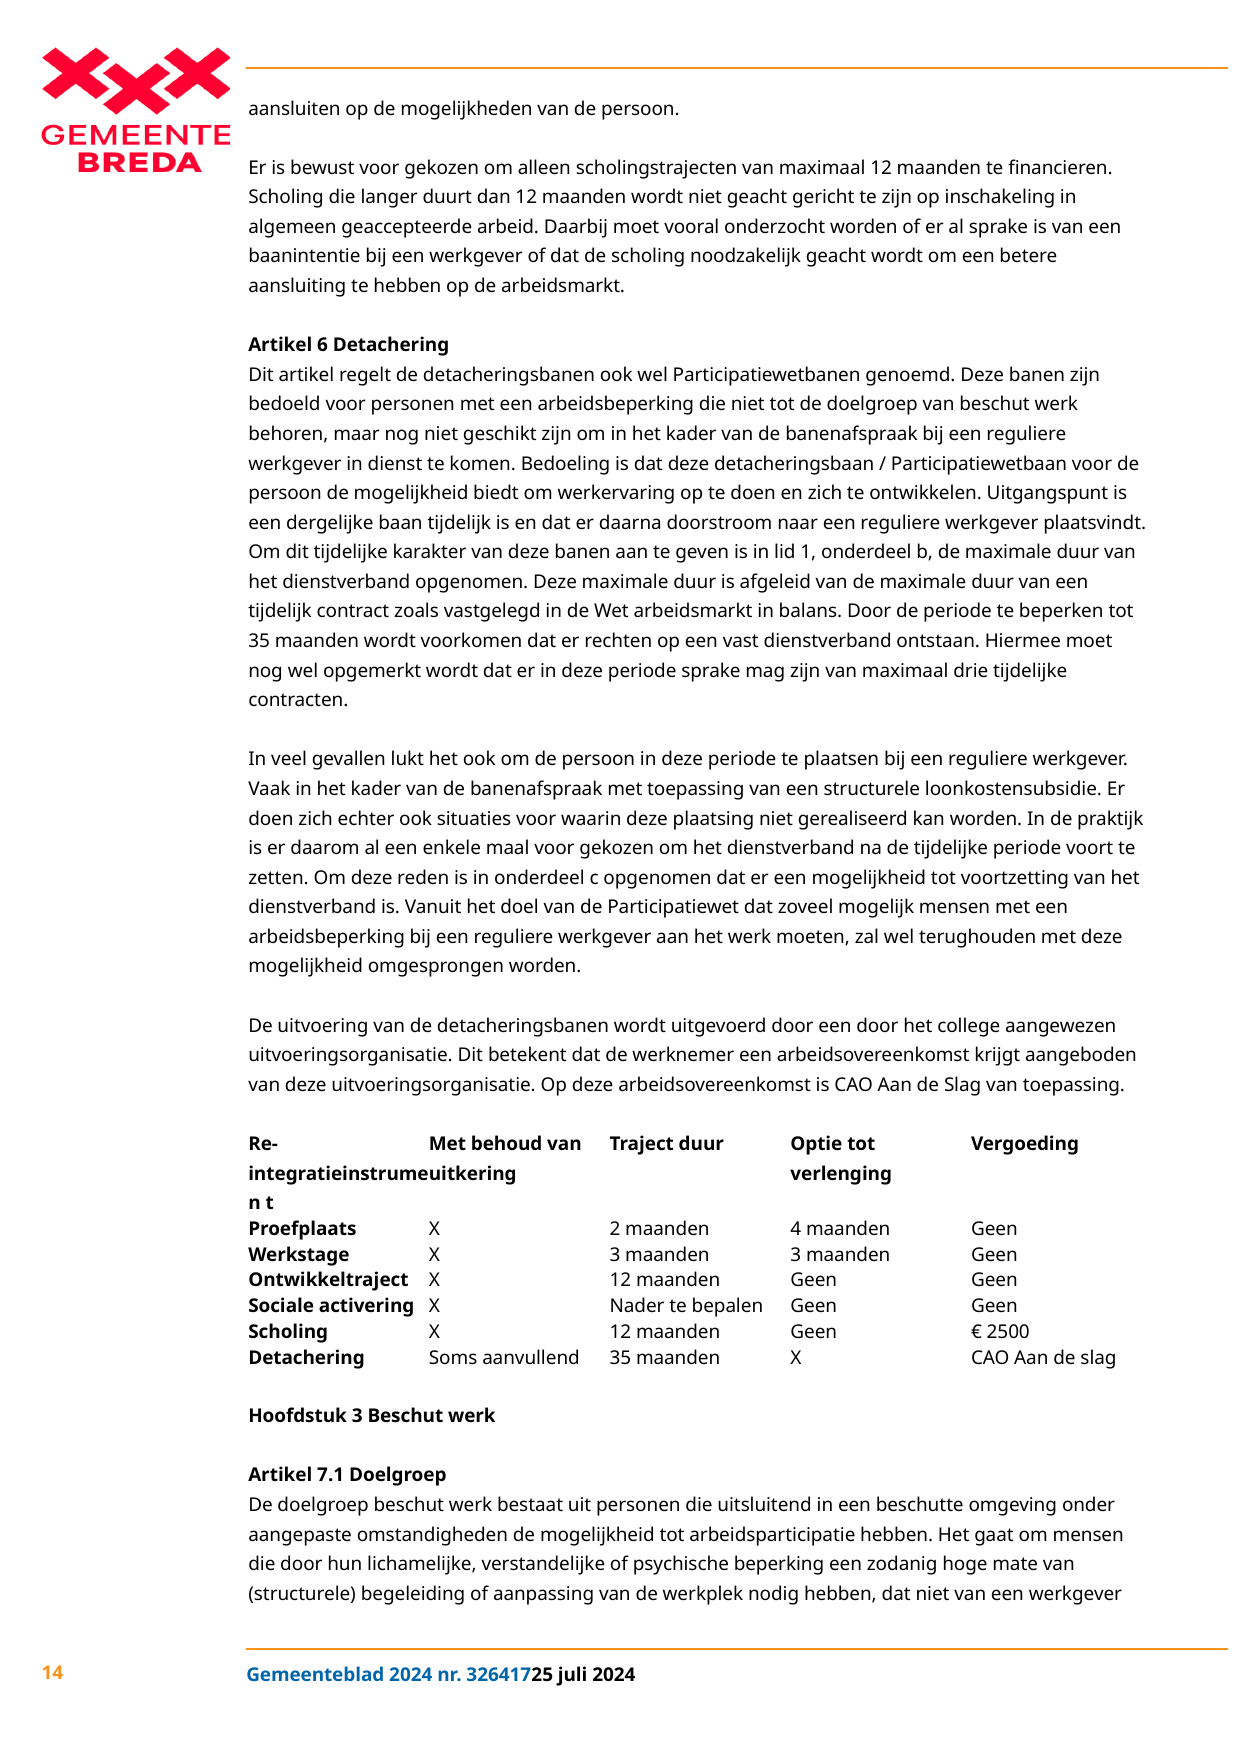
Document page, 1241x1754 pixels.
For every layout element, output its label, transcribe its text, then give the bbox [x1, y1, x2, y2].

table_cell Geen [790, 1267, 971, 1292]
table_cell € 2500 [971, 1318, 1152, 1344]
table_header Optie tot verlenging [790, 1130, 971, 1215]
table_cell Werkstage [248, 1241, 429, 1267]
table_cell Geen [790, 1318, 971, 1344]
table_header Re- integratieinstrumen t [248, 1130, 429, 1215]
table_cell Soms aanvullend [429, 1344, 609, 1369]
table_cell 12 maanden [609, 1267, 790, 1292]
picture [41, 47, 231, 172]
table_cell Detachering [248, 1344, 429, 1369]
table_cell 35 maanden [609, 1344, 790, 1369]
table_cell Nader te bepalen [609, 1293, 790, 1318]
table_cell X [429, 1241, 609, 1267]
table_cell X [790, 1344, 971, 1369]
table_cell X [429, 1267, 609, 1292]
table_cell Scholing [248, 1318, 429, 1344]
table_cell 12 maanden [609, 1318, 790, 1344]
table_header Vergoeding [971, 1130, 1152, 1215]
table_cell Geen [971, 1241, 1152, 1267]
table_cell X [429, 1318, 609, 1344]
text In veel gevallen lukt het ook om de persoon in deze periode te plaatsen bij een reguliere werkgever. Vaak in het kader van de banenafspraak met toepassing van een structurele loonkostensubsidie. Er doen zich echter ook situaties voor waarin deze plaatsing niet gerealiseerd kan worden. In de praktijk is er daarom al een enkele maal voor gekozen om het dienstverband na de tijdelijke periode voort te zetten. Om deze reden is in onderdeel c opgenomen dat er een mogelijkheid tot voortzetting van het dienstverband is. Vanuit het doel van de Participatiewet dat zoveel mogelijk mensen met een arbeidsbeperking bij een reguliere werkgever aan het werk moeten, zal wel terughouden met deze mogelijkheid omgesprongen worden. [248, 746, 1152, 978]
text Er is bewust voor gekozen om alleen scholingstrajecten van maximaal 12 maanden te financieren. Scholing die langer duurt dan 12 maanden wordt niet geacht gericht te zijn op inschakeling in algemeen geaccepteerde arbeid. Daarbij moet vooral onderzocht worden of er al sprake is van een baanintentie bij een werkgever of dat de scholing noodzakelijk geacht wordt om een betere aansluiting te hebben op de arbeidsmarkt. [248, 154, 1152, 298]
text Hoofdstuk 3 Beschut werk [248, 1402, 1152, 1428]
table_cell Ontwikkeltraject [248, 1267, 429, 1292]
table_cell 3 maanden [790, 1241, 971, 1267]
table_cell Geen [790, 1293, 971, 1318]
table_cell Geen [971, 1215, 1152, 1241]
table_header Met behoud van uitkering [429, 1130, 609, 1215]
table_cell 4 maanden [790, 1215, 971, 1241]
table_cell X [429, 1215, 609, 1241]
table_cell 3 maanden [609, 1241, 790, 1267]
table_cell CAO Aan de slag [971, 1344, 1152, 1369]
text De doelgroep beschut werk bestaat uit personen die uitsluitend in een beschutte omgeving onder aangepaste omstandigheden de mogelijkheid tot arbeidsparticipatie hebben. Het gaat om mensen die door hun lichamelijke, verstandelijke of psychische beperking een zodanig hoge mate van (structurele) begeleiding of aanpassing van de werkplek nodig hebben, dat niet van een werkgever [248, 1491, 1152, 1606]
text Artikel 6 Detachering [248, 331, 1152, 357]
table_cell Geen [971, 1267, 1152, 1292]
table_cell Sociale activering [248, 1293, 429, 1318]
table_cell 2 maanden [609, 1215, 790, 1241]
text aansluiten op de mogelijkheden van de persoon. [248, 95, 1152, 121]
text De uitvoering van de detacheringsbanen wordt uitgevoerd door een door het college aangewezen uitvoeringsorganisatie. Dit betekent dat de werknemer een arbeidsovereenkomst krijgt aangeboden van deze uitvoeringsorganisatie. Op deze arbeidsovereenkomst is CAO Aan de Slag van toepassing. [248, 1012, 1152, 1097]
table_cell Geen [971, 1293, 1152, 1318]
table_header Traject duur [609, 1130, 790, 1215]
table_cell X [429, 1293, 609, 1318]
table_cell Proefplaats [248, 1215, 429, 1241]
text Artikel 7.1 Doelgroep [248, 1462, 1152, 1487]
text Dit artikel regelt de detacheringsbanen ook wel Participatiewetbanen genoemd. Deze banen zijn bedoeld voor personen met een arbeidsbeperking die niet tot de doelgroep van beschut werk behoren, maar nog niet geschikt zijn om in het kader van de banenafspraak bij een reguliere werkgever in dienst te komen. Bedoeling is dat deze detacheringsbaan / Participatiewetbaan voor de persoon de mogelijkheid biedt om werkervaring op te doen en zich te ontwikkelen. Uitgangspunt is een dergelijke baan tijdelijk is en dat er daarna doorstroom naar een reguliere werkgever plaatsvindt. Om dit tijdelijke karakter van deze banen aan te geven is in lid 1, onderdeel b, de maximale duur van het dienstverband opgenomen. Deze maximale duur is afgeleid van de maximale duur van een tijdelijk contract zoals vastgelegd in de Wet arbeidsmarkt in balans. Door de periode te beperken tot 35 maanden wordt voorkomen dat er rechten op een vast dienstverband ontstaan. Hiermee moet nog wel opgemerkt wordt dat er in deze periode sprake mag zijn van maximaal drie tijdelijke contracten. [248, 361, 1152, 712]
